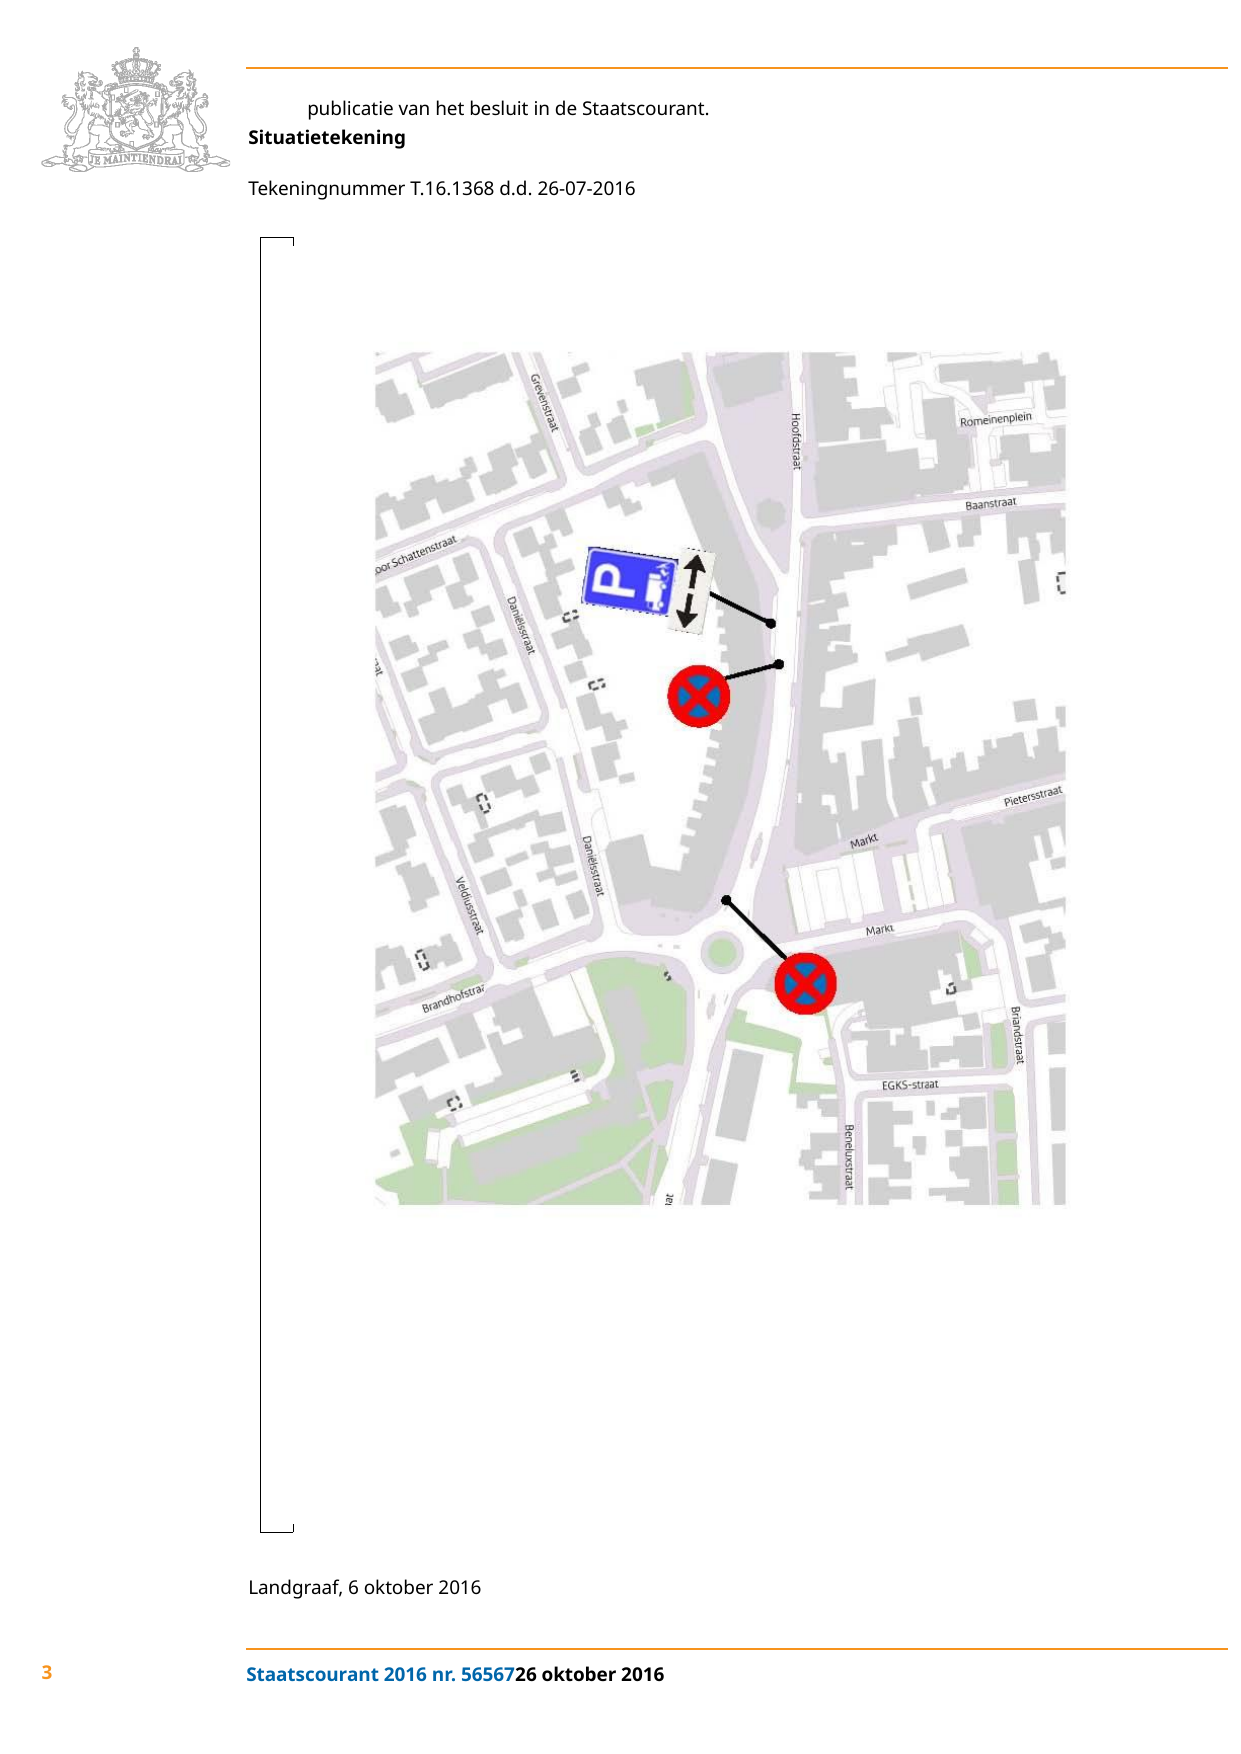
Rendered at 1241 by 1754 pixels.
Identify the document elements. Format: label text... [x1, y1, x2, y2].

picture [41, 47, 231, 172]
text Tekeningnummer T.16.1368 d.d. 26-07-2016 [248, 175, 1152, 201]
text Situatietekening [248, 124, 1152, 150]
list publicatie van het besluit in de Staatscourant. [248, 95, 1152, 121]
picture [268, 246, 1173, 1524]
text Landgraaf, 6 oktober 2016 [248, 1574, 1152, 1600]
